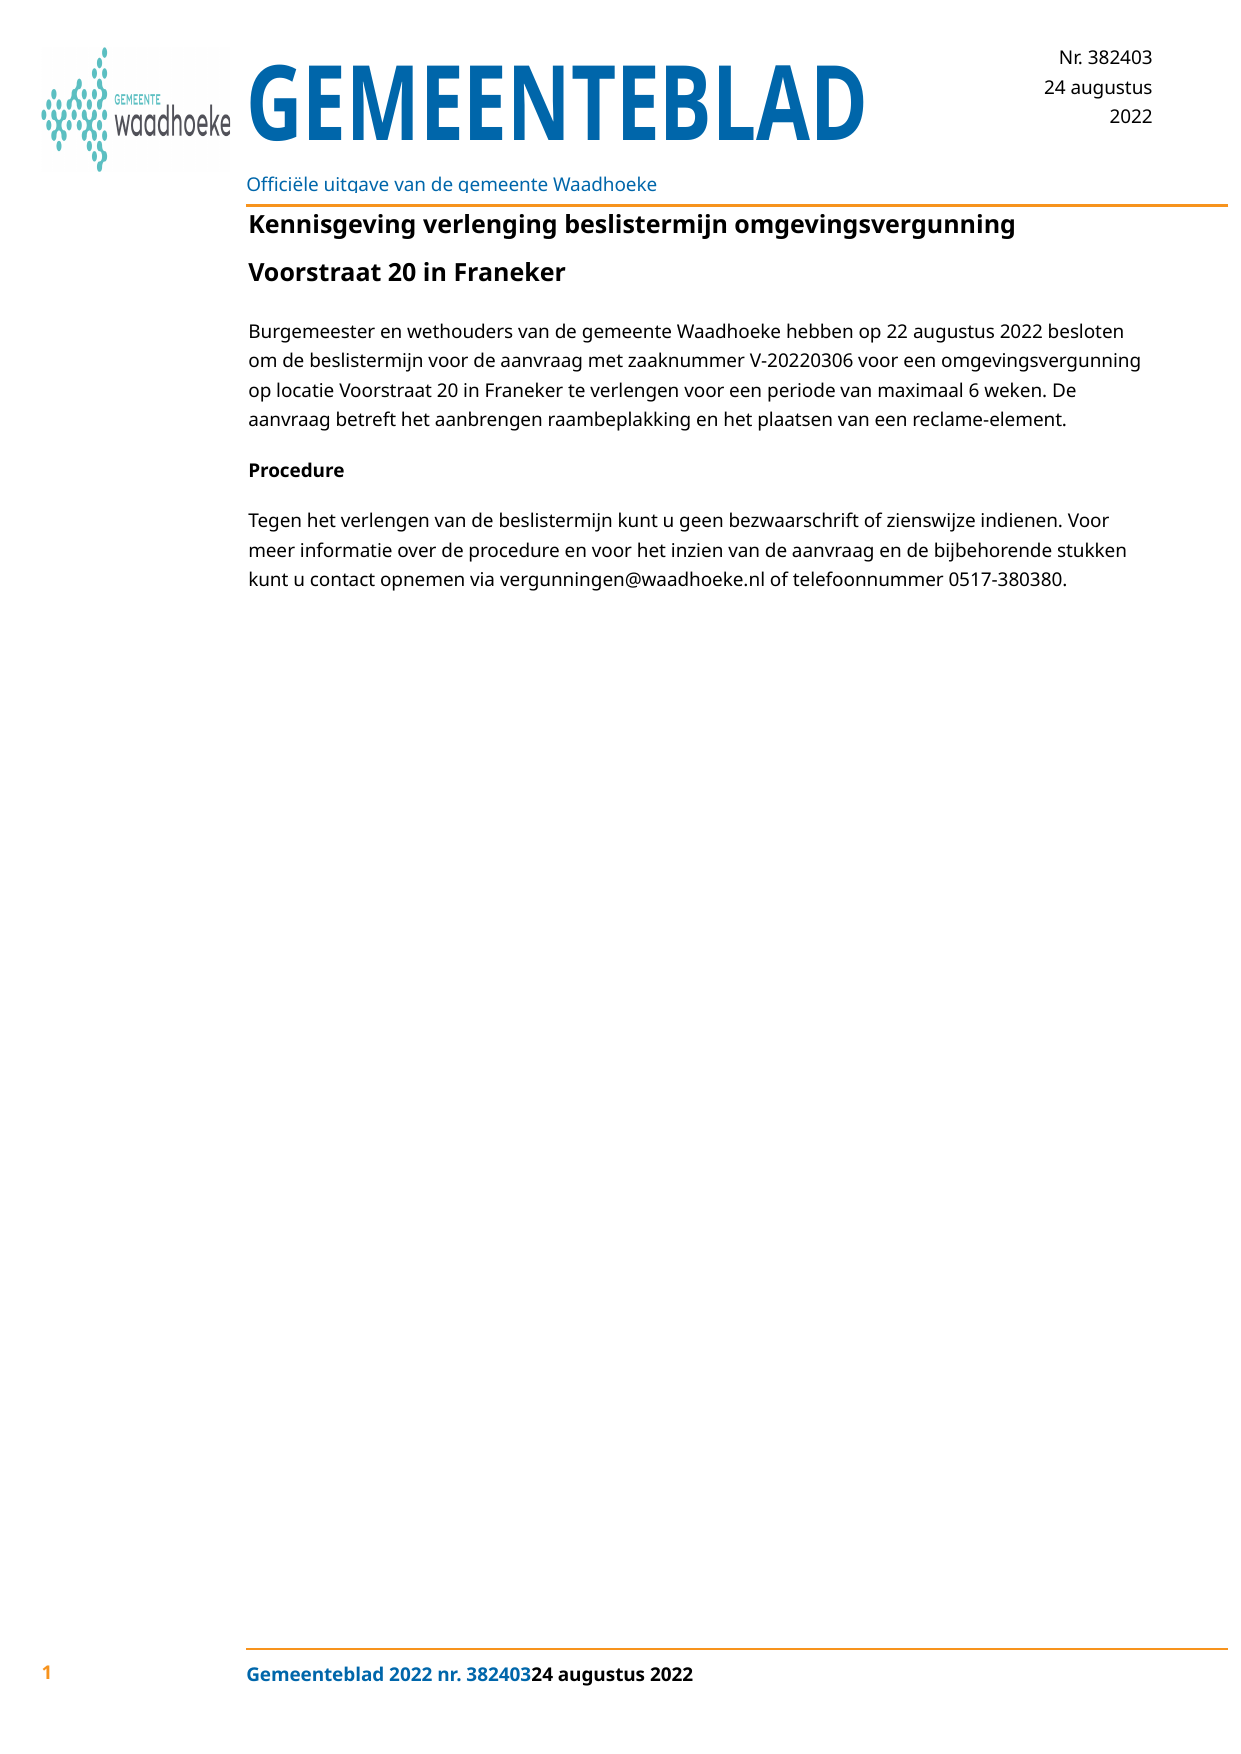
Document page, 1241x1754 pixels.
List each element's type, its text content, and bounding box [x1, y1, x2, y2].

picture [41, 47, 231, 172]
text Kennisgeving verlenging beslistermijn omgevingsvergunning Voorstraat 20 in Franeker [248, 207, 1152, 288]
text Burgemeester en wethouders van de gemeente Waadhoeke hebben op 22 augustus 2022 besloten om de beslistermijn voor de aanvraag met zaaknummer V-20220306 voor een omgevingsvergunning op locatie Voorstraat 20 in Franeker te verlengen voor een periode van maximaal 6 weken. De aanvraag betreft het aanbrengen raambeplakking en het plaatsen van een reclame-element. [248, 318, 1152, 432]
text Procedure [248, 457, 1152, 483]
text Tegen het verlengen van de beslistermijn kunt u geen bezwaarschrift of zienswijze indienen. Voor meer informatie over de procedure en voor het inzien van de aanvraag en de bijbehorende stukken kunt u contact opnemen via vergunningen@waadhoeke.nl of telefoonnummer 0517-380380. [248, 507, 1152, 592]
